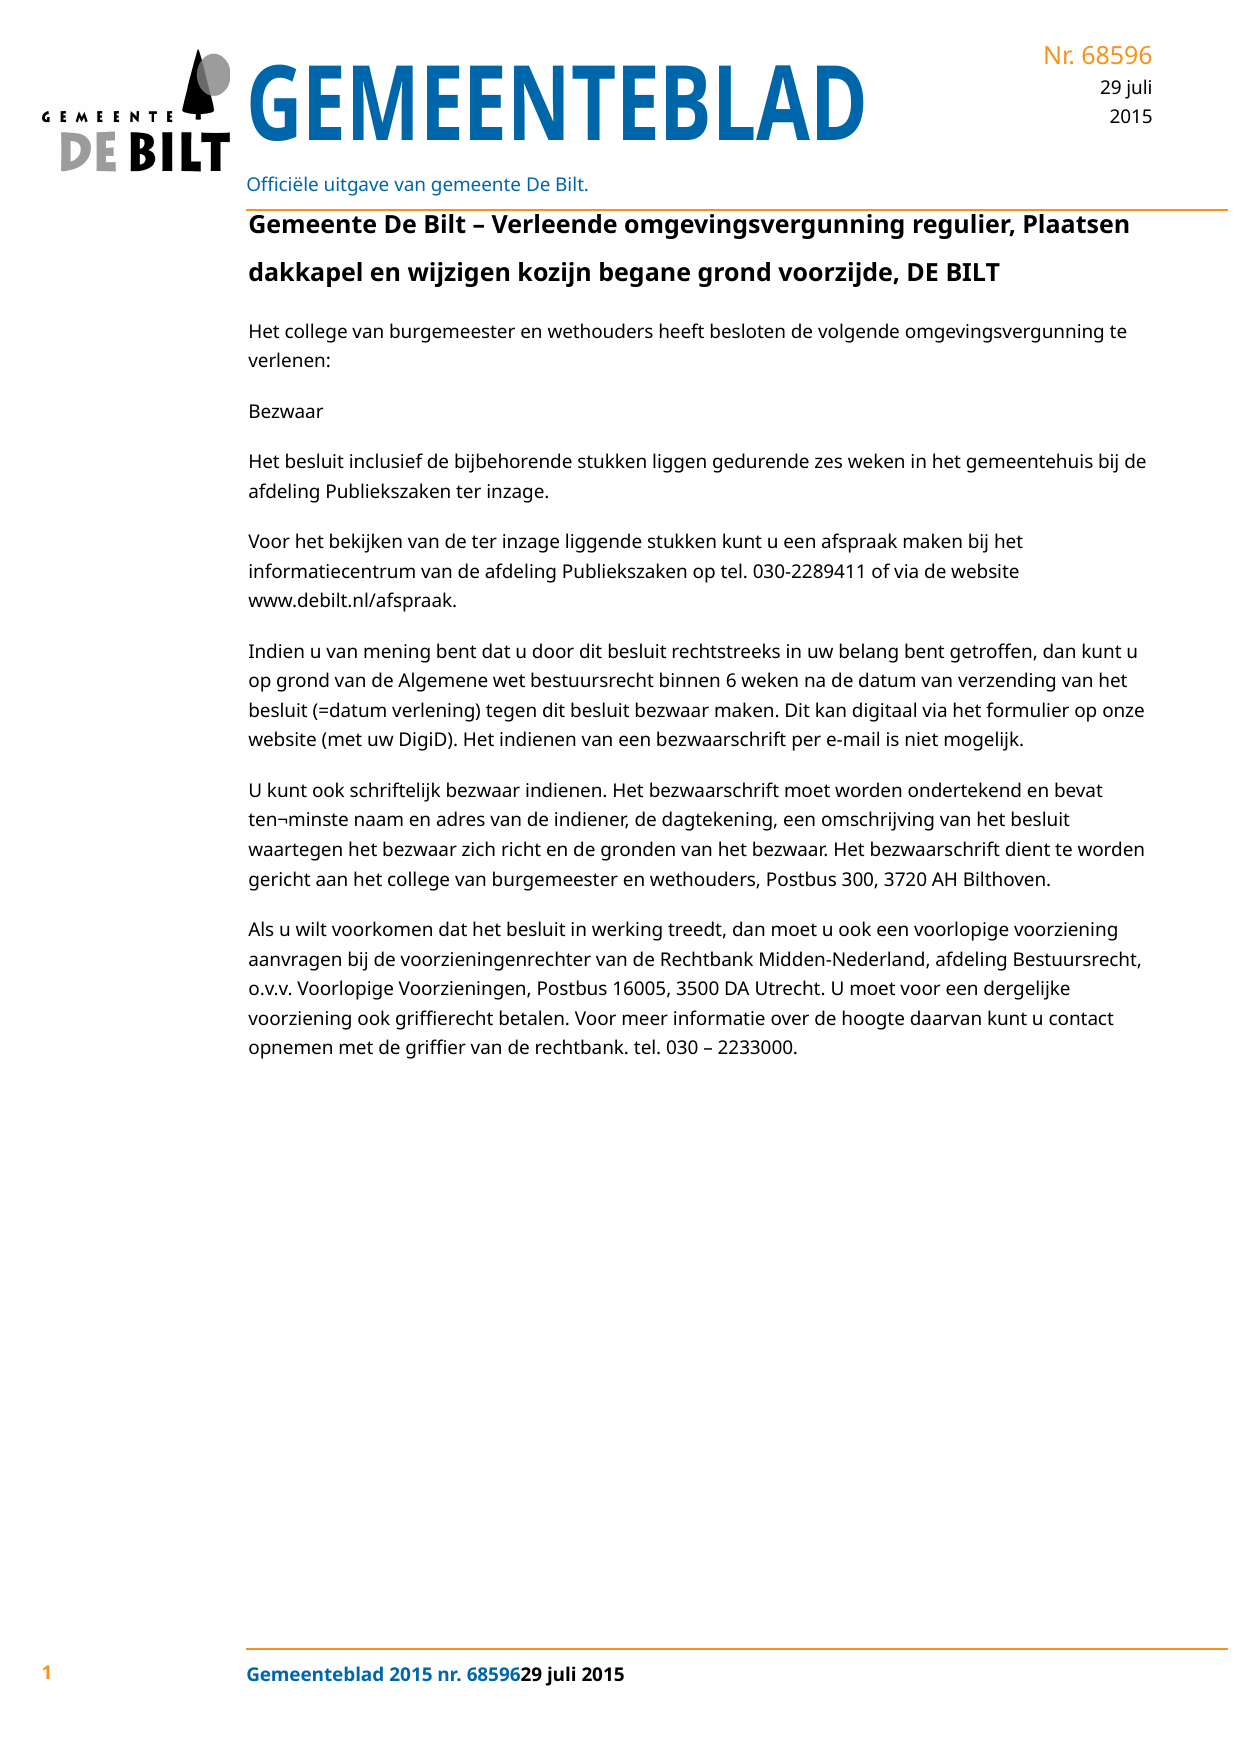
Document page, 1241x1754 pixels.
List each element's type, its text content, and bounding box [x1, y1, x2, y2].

text Voor het bekijken van de ter inzage liggende stukken kunt u een afspraak maken bij het informatiecentrum van de afdeling Publiekszaken op tel. 030-2289411 of via de website www.debilt.nl/afspraak. [248, 528, 1152, 613]
text Indien u van mening bent dat u door dit besluit rechtstreeks in uw belang bent getroffen, dan kunt u op grond van de Algemene wet bestuursrecht binnen 6 weken na de datum van verzending van het besluit (=datum verlening) tegen dit besluit bezwaar maken. Dit kan digitaal via het formulier op onze website (met uw DigiD). Het indienen van een bezwaarschrift per e-mail is niet mogelijk. [248, 638, 1152, 752]
text Het college van burgemeester en wethouders heeft besloten de volgende omgevingsvergunning te verlenen: [248, 318, 1152, 373]
text Als u wilt voorkomen dat het besluit in werking treedt, dan moet u ook een voorlopige voorziening aanvragen bij de voorzieningenrechter van de Rechtbank Midden-Nederland, afdeling Bestuursrecht, o.v.v. Voorlopige Voorzieningen, Postbus 16005, 3500 DA Utrecht. U moet voor een dergelijke voorziening ook griffierecht betalen. Voor meer informatie over de hoogte daarvan kunt u contact opnemen met de griffier van de rechtbank. tel. 030 – 2233000. [248, 916, 1152, 1060]
text Het besluit inclusief de bijbehorende stukken liggen gedurende zes weken in het gemeentehuis bij de afdeling Publiekszaken ter inzage. [248, 448, 1152, 504]
text Gemeente De Bilt – Verleende omgevingsvergunning regulier, Plaatsen dakkapel en wijzigen kozijn begane grond voorzijde, DE BILT [248, 211, 1152, 288]
text Bezwaar [248, 398, 1152, 424]
text U kunt ook schriftelijk bezwaar indienen. Het bezwaarschrift moet worden ondertekend en bevat ten¬minste naam en adres van de indiener, de dagtekening, een omschrijving van het besluit waartegen het bezwaar zich richt en de gronden van het bezwaar. Het bezwaarschrift dient te worden gericht aan het college van burgemeester en wethouders, Postbus 300, 3720 AH Bilthoven. [248, 777, 1152, 892]
picture [41, 47, 231, 172]
